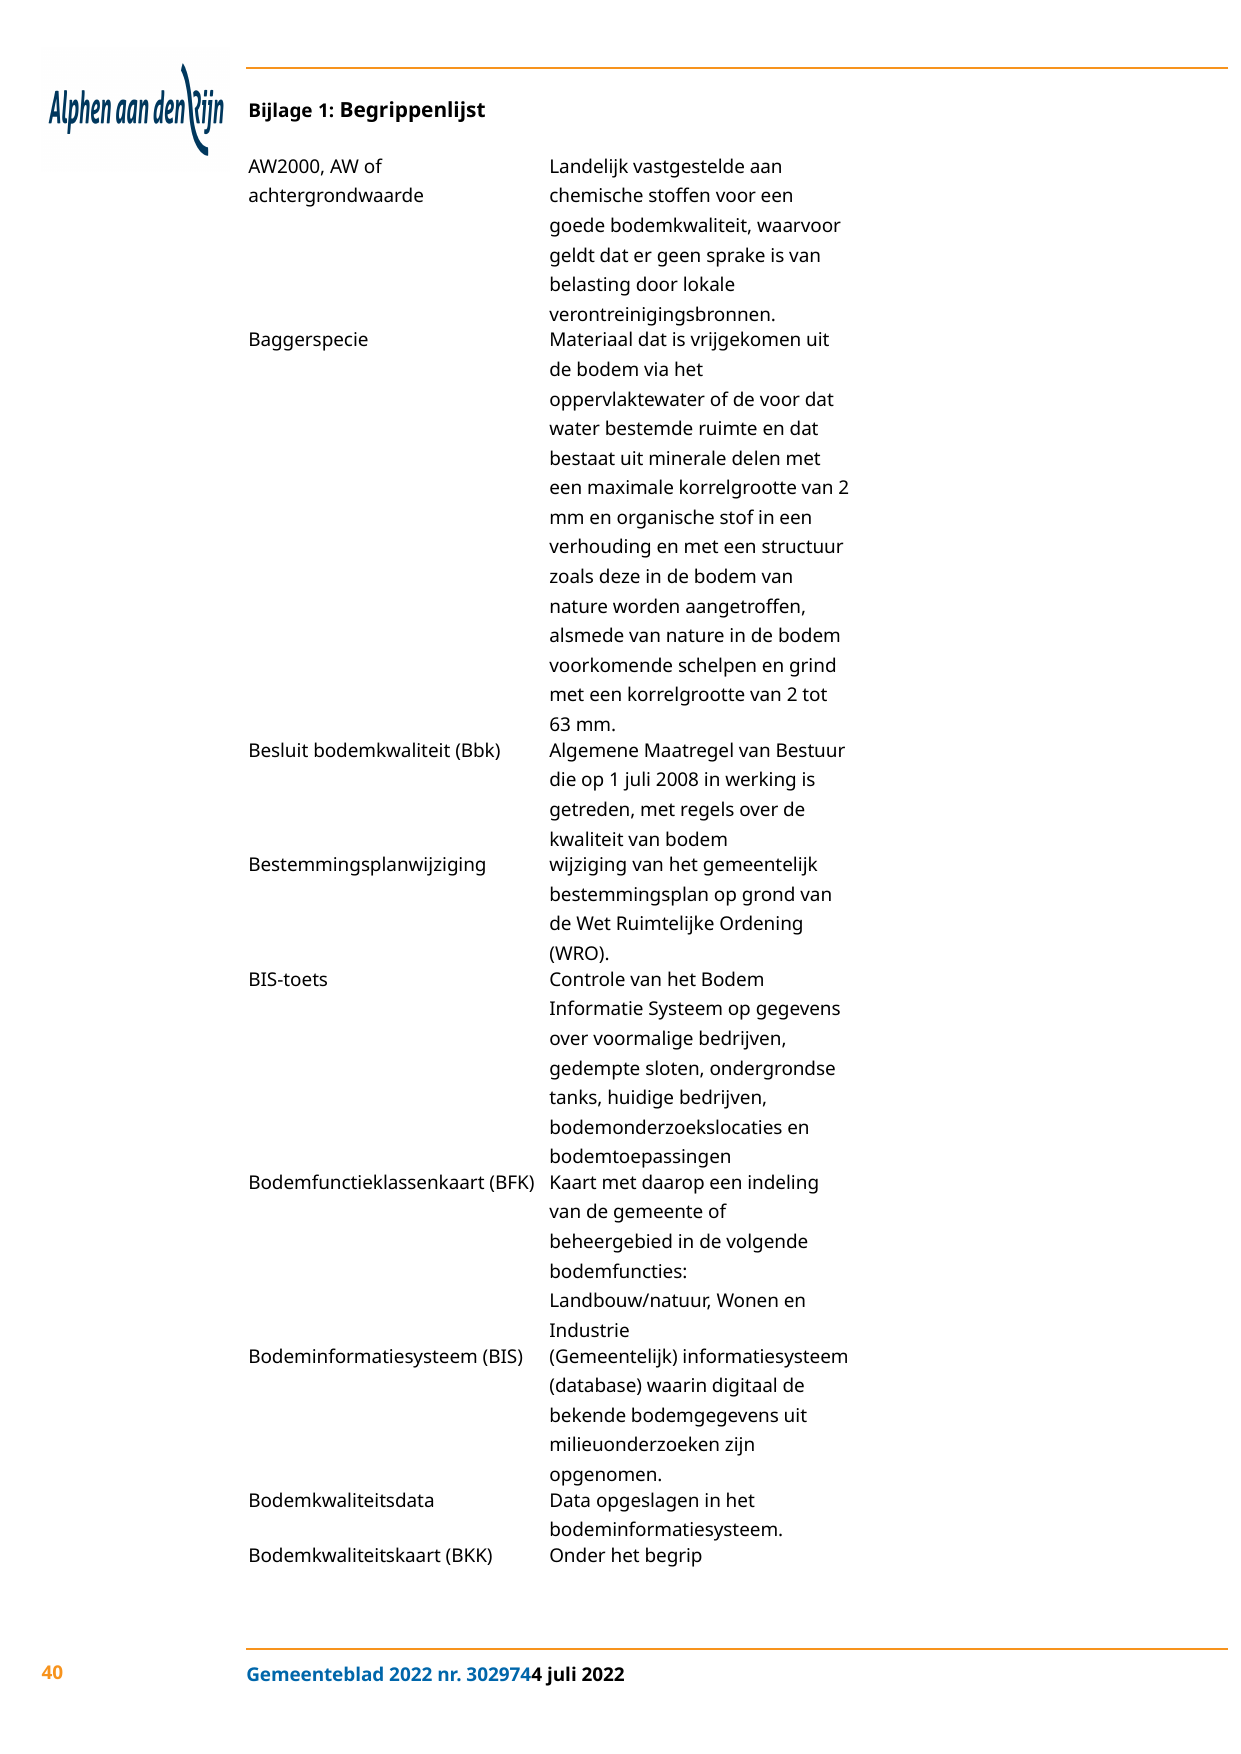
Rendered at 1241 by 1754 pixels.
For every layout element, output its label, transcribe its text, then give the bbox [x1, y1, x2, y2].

table_cell Besluit bodemkwaliteit (Bbk) [248, 737, 549, 851]
table_cell Baggerspecie [248, 327, 549, 737]
table_cell Kaart met daarop een indeling van de gemeente of beheergebied in de volgende bodemfuncties: Landbouw/natuur, Wonen en Industrie [549, 1169, 850, 1343]
table_cell Bestemmingsplanwijziging [248, 851, 549, 966]
table_cell [850, 877, 1152, 966]
table_cell Bodemkwaliteitskaart (BKK) [248, 1542, 549, 1568]
table_cell Controle van het Bodem Informatie Systeem op gegevens over voormalige bedrijven, gedempte sloten, ondergrondse tanks, huidige bedrijven, bodemonderzoekslocaties en bodemtoepassingen [549, 966, 850, 1169]
table_cell (Gemeentelijk) informatiesysteem (database) waarin digitaal de bekende bodemgegevens uit milieuonderzoeken zijn opgenomen. [549, 1343, 850, 1487]
table_cell Bodeminformatiesysteem (BIS) [248, 1343, 549, 1487]
table_header AW2000, AW of achtergrondwaarde [248, 153, 549, 327]
text Bijlage 1: Begrippenlijst [248, 95, 1152, 123]
table_cell Algemene Maatregel van Bestuur die op 1 juli 2008 in werking is getreden, met regels over de kwaliteit van bodem [549, 737, 850, 851]
table_cell Data opgeslagen in het bodeminformatiesysteem. [549, 1487, 850, 1542]
table_cell wijziging van het gemeentelijk bestemmingsplan op grond van de Wet Ruimtelijke Ordening (WRO). [549, 851, 850, 966]
picture [41, 47, 231, 172]
table_cell Bodemkwaliteitsdata [248, 1487, 549, 1542]
table_header Landelijk vastgestelde aan chemische stoffen voor een goede bodemkwaliteit, waarvoor geldt dat er geen sprake is van belasting door lokale verontreinigingsbronnen. [549, 153, 850, 327]
table_cell BIS-toets [248, 966, 549, 1169]
table_cell Materiaal dat is vrijgekomen uit de bodem via het oppervlaktewater of de voor dat water bestemde ruimte en dat bestaat uit minerale delen met een maximale korrelgrootte van 2 mm en organische stof in een verhouding en met een structuur zoals deze in de bodem van nature worden aangetroffen, alsmede van nature in de bodem voorkomende schelpen en grind met een korrelgrootte van 2 tot 63 mm. [549, 327, 850, 737]
table_cell Bodemfunctieklassenkaart (BFK) [248, 1169, 549, 1343]
